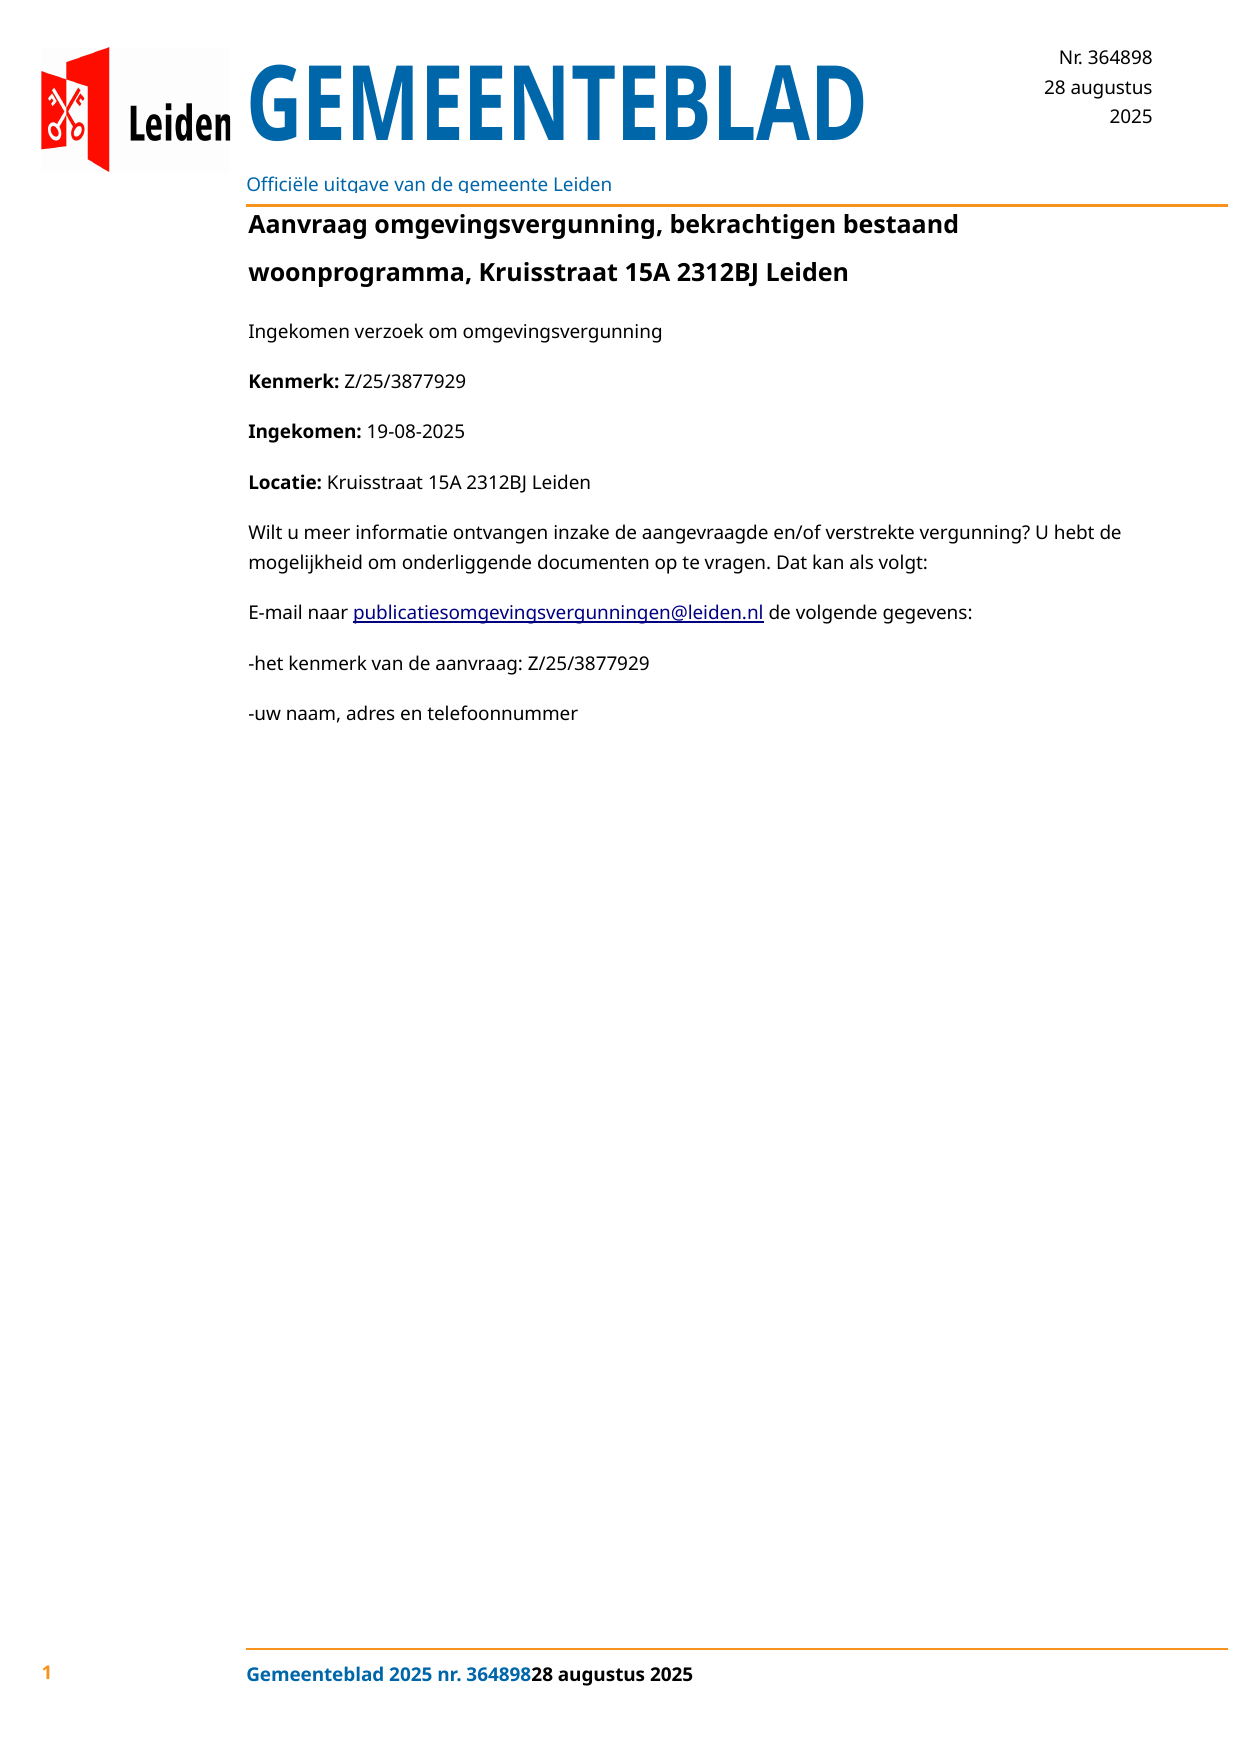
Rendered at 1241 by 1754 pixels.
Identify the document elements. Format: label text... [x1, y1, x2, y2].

text Ingekomen verzoek om omgevingsvergunning [248, 318, 1152, 344]
text -uw naam, adres en telefoonnummer [248, 700, 1152, 726]
text Wilt u meer informatie ontvangen inzake de aangevraagde en/of verstrekte vergunning? U hebt de mogelijkheid om onderliggende documenten op te vragen. Dat kan als volgt: [248, 519, 1152, 575]
text Ingekomen: 19-08-2025 [248, 419, 1152, 444]
text Aanvraag omgevingsvergunning, bekrachtigen bestaand woonprogramma, Kruisstraat 15A 2312BJ Leiden [248, 207, 1152, 288]
picture [41, 47, 231, 172]
text Kenmerk: Z/25/3877929 [248, 368, 1152, 394]
text E-mail naar publicatiesomgevingsvergunningen@leiden.nl de volgende gegevens: [248, 599, 1152, 625]
text -het kenmerk van de aanvraag: Z/25/3877929 [248, 650, 1152, 676]
text Locatie: Kruisstraat 15A 2312BJ Leiden [248, 469, 1152, 495]
